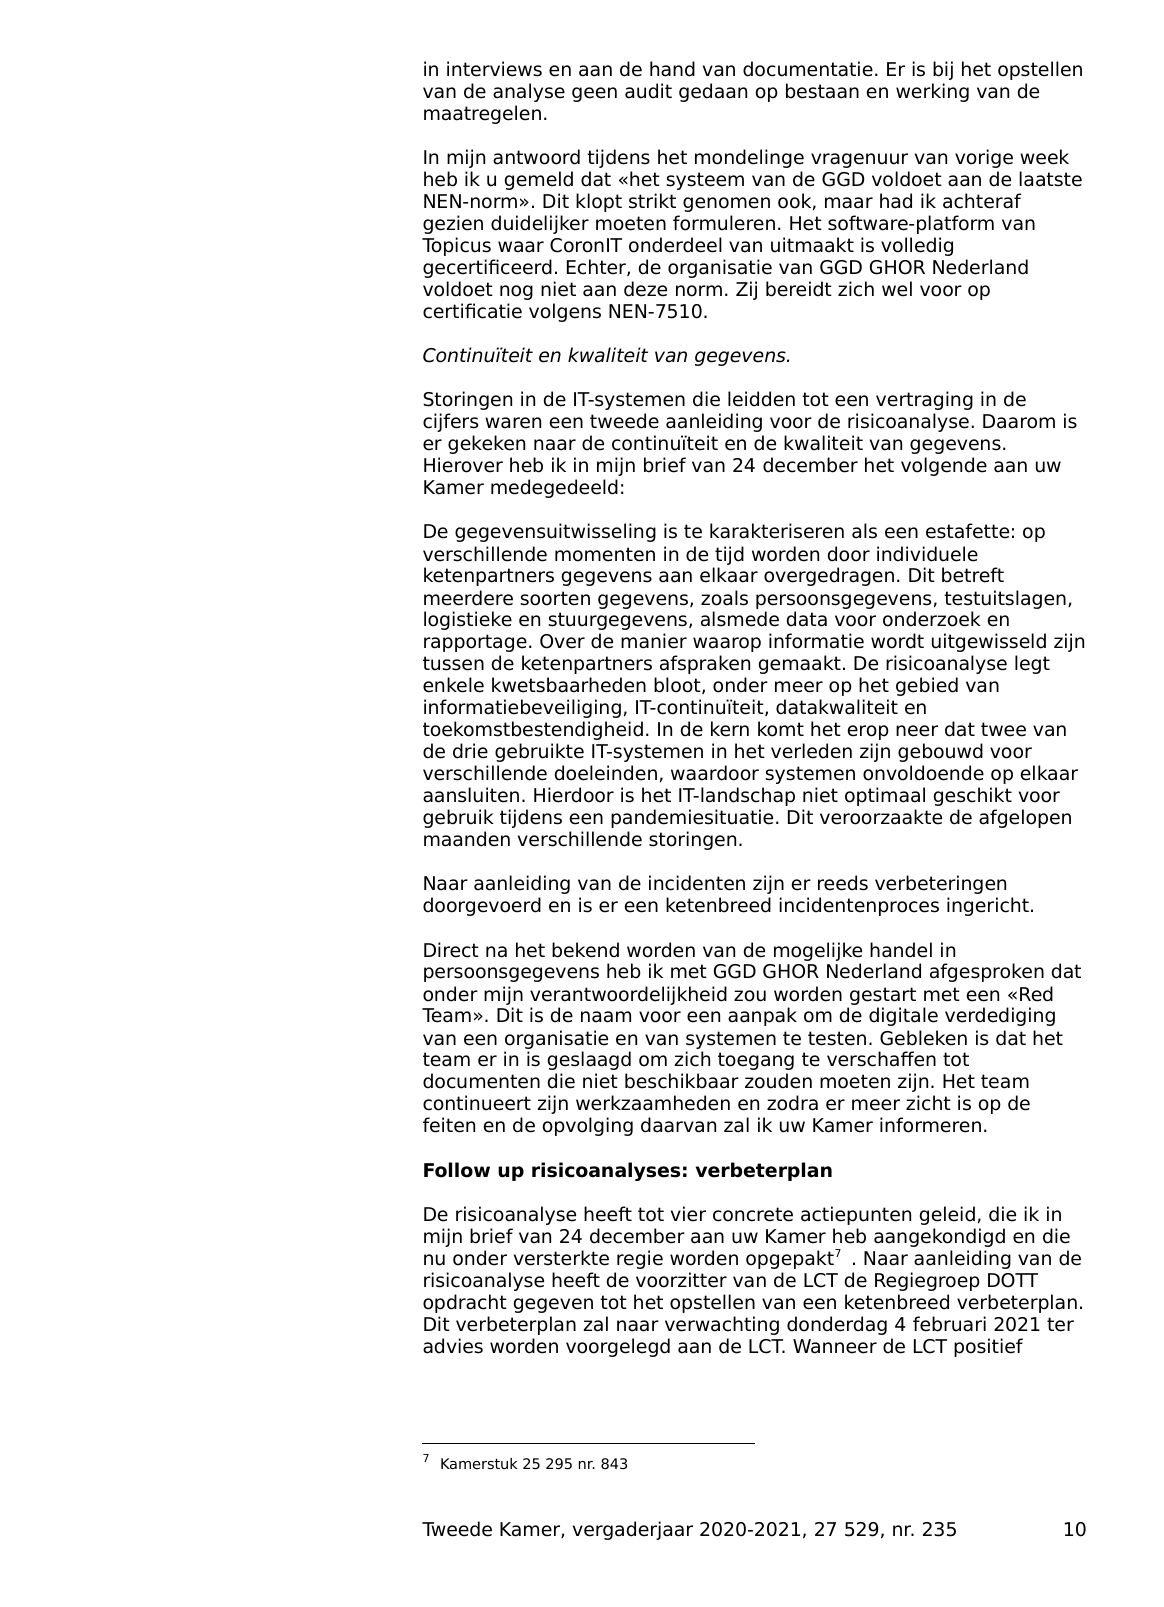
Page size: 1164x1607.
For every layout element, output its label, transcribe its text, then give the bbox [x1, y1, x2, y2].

subtitle Continuïteit en kwaliteit van gegevens. [422, 345, 1087, 367]
text Direct na het bekend worden van de mogelijke handel in persoonsgegevens heb ik met GGD GHOR Nederland afgesproken dat onder mijn verantwoordelijkheid zou worden gestart met een «Red Team». Dit is de naam voor een aanpak om de digitale verdediging van een organisatie en van systemen te testen. Gebleken is dat het team er in is geslaagd om zich toegang te verschaffen tot documenten die niet beschikbaar zouden moeten zijn. Het team continueert zijn werkzaamheden en zodra er meer zicht is op de feiten en de opvolging daarvan zal ik uw Kamer informeren. [422, 939, 1087, 1137]
text Storingen in de IT-systemen die leidden tot een vertraging in de cijfers waren een tweede aanleiding voor de risicoanalyse. Daarom is er gekeken naar de continuïteit en de kwaliteit van gegevens. Hierover heb ik in mijn brief van 24 december het volgende aan uw Kamer medegedeeld: [422, 389, 1087, 499]
text De gegevensuitwisseling is te karakteriseren als een estafette: op verschillende momenten in de tijd worden door individuele ketenpartners gegevens aan elkaar overgedragen. Dit betreft meerdere soorten gegevens, zoals persoonsgegevens, testuitslagen, logistieke en stuurgegevens, alsmede data voor onderzoek en rapportage. Over de manier waarop informatie wordt uitgewisseld zijn tussen de ketenpartners afspraken gemaakt. De risicoanalyse legt enkele kwetsbaarheden bloot, onder meer op het gebied van informatiebeveiliging, IT-continuïteit, datakwaliteit en toekomstbestendigheid. In de kern komt het erop neer dat twee van de drie gebruikte IT-systemen in het verleden zijn gebouwd voor verschillende doeleinden, waardoor systemen onvoldoende op elkaar aansluiten. Hierdoor is het IT-landschap niet optimaal geschikt voor gebruik tijdens een pandemiesituatie. Dit veroorzaakte de afgelopen maanden verschillende storingen. [422, 521, 1087, 851]
subtitle Follow up risicoanalyses: verbeterplan [422, 1159, 1087, 1181]
text In mijn antwoord tijdens het mondelinge vragenuur van vorige week heb ik u gemeld dat «het systeem van de GGD voldoet aan de laatste NEN-norm». Dit klopt strikt genomen ook, maar had ik achteraf gezien duidelijker moeten formuleren. Het software-platform van Topicus waar CoronIT onderdeel van uitmaakt is volledig gecertificeerd. Echter, de organisatie van GGD GHOR Nederland voldoet nog niet aan deze norm. Zij bereidt zich wel voor op certificatie volgens NEN-7510. [422, 147, 1087, 323]
text Naar aanleiding van de incidenten zijn er reeds verbeteringen doorgevoerd en is er een ketenbreed incidentenproces ingericht. [422, 873, 1087, 917]
text Kamerstuk 25 295 nr. 843 [422, 1452, 1087, 1474]
text in interviews en aan de hand van documentatie. Er is bij het opstellen van de analyse geen audit gedaan op bestaan en werking van de maatregelen. [422, 59, 1087, 125]
text De risicoanalyse heeft tot vier concrete actiepunten geleid, die ik in mijn brief van 24 december aan uw Kamer heb aangekondigd en die nu onder versterkte regie worden opgepakt . Naar aanleiding van de risicoanalyse heeft de voorzitter van de LCT de Regiegroep DOTT opdracht gegeven tot het opstellen van een ketenbreed verbeterplan. Dit verbeterplan zal naar verwachting donderdag 4 februari 2021 ter advies worden voorgelegd aan de LCT. Wanneer de LCT positief [422, 1204, 1087, 1357]
